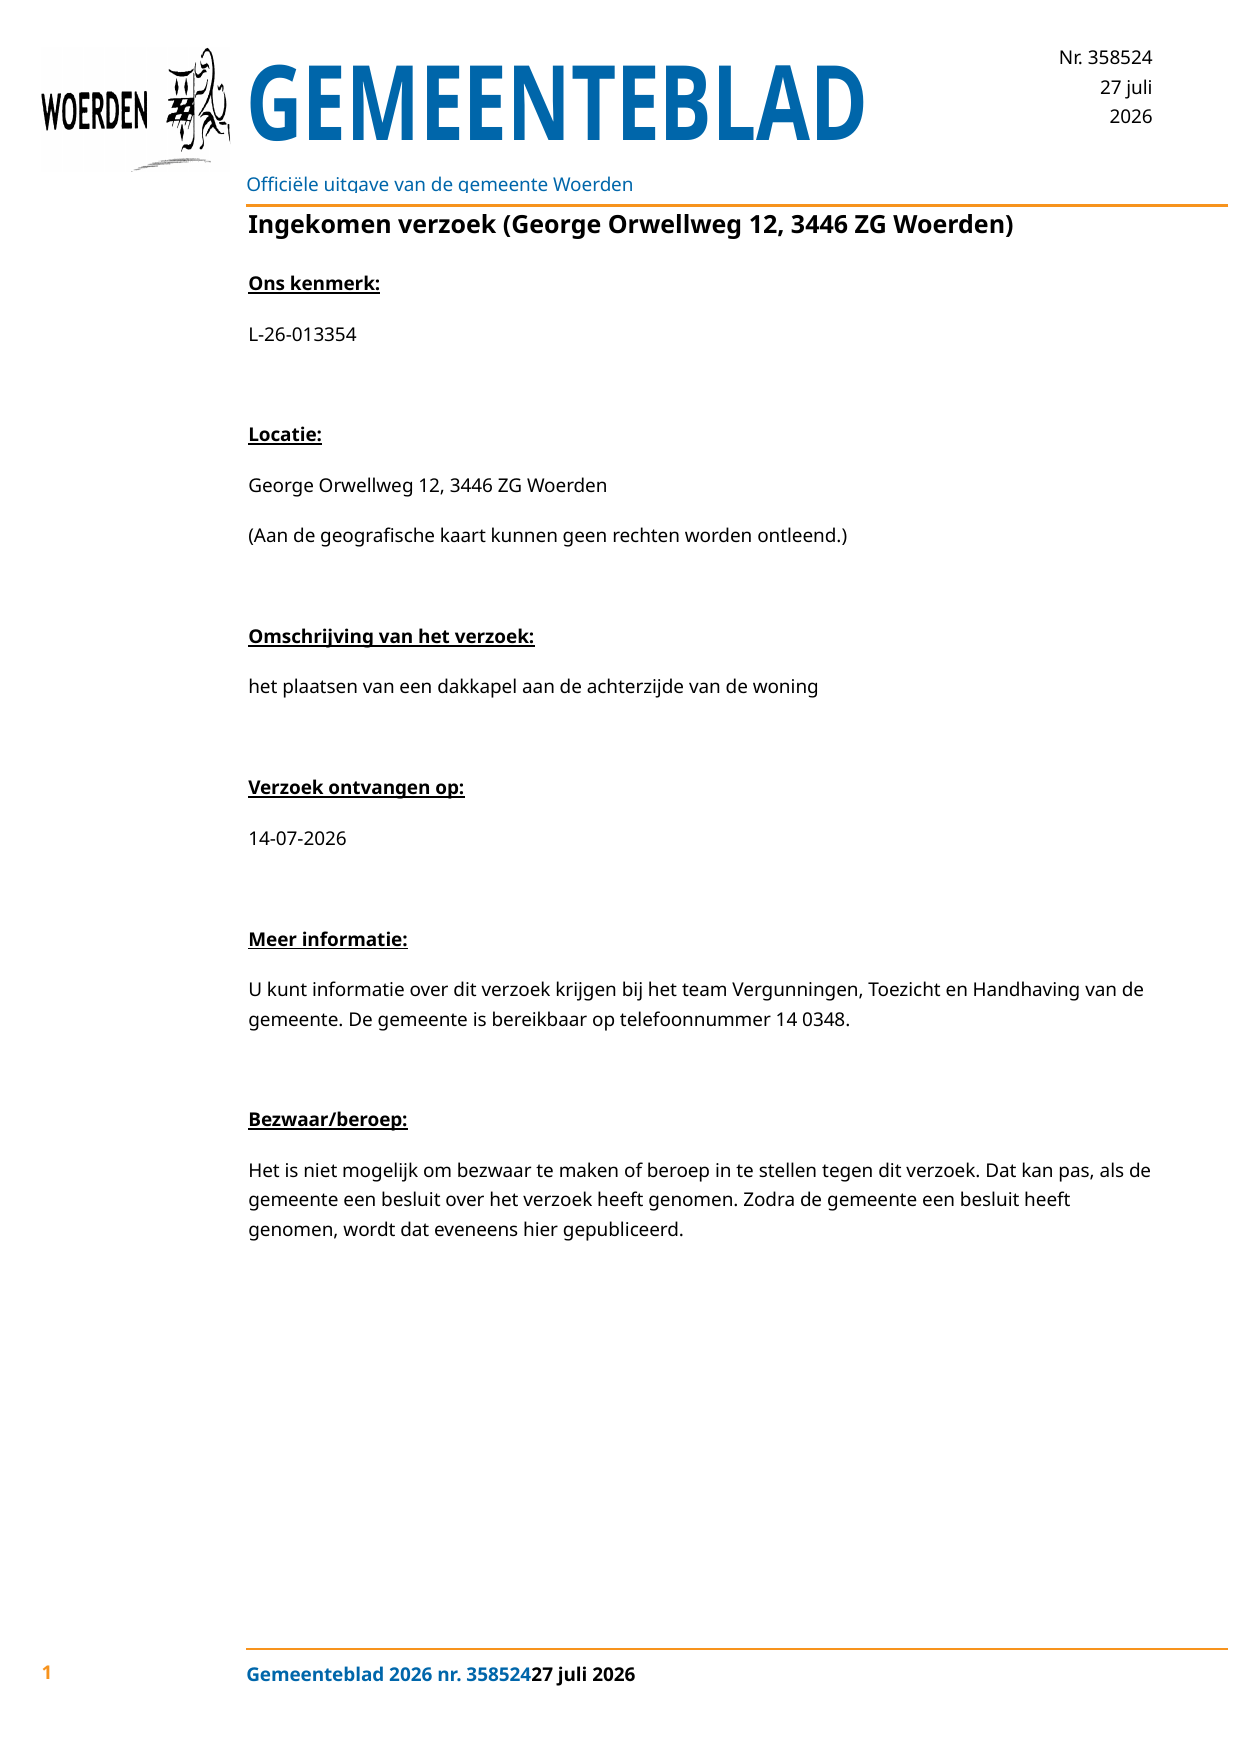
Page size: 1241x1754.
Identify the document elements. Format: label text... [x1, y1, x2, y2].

text U kunt informatie over dit verzoek krijgen bij het team Vergunningen, Toezicht en Handhaving van de gemeente. De gemeente is bereikbaar op telefoonnummer 14 0348. [248, 976, 1152, 1031]
text George Orwellweg 12, 3446 ZG Woerden [248, 472, 1152, 498]
text Ons kenmerk: [248, 270, 1152, 296]
text L-26-013354 [248, 321, 1152, 346]
text Locatie: [248, 422, 1152, 447]
text het plaatsen van een dakkapel aan de achterzijde van de woning [248, 674, 1152, 699]
text (Aan de geografische kaart kunnen geen rechten worden ontleend.) [248, 522, 1152, 548]
text 14-07-2026 [248, 825, 1152, 851]
text Meer informatie: [248, 926, 1152, 951]
text Het is niet mogelijk om bezwaar te maken of beroep in te stellen tegen dit verzoek. Dat kan pas, als de gemeente een besluit over het verzoek heeft genomen. Zodra de gemeente een besluit heeft genomen, wordt dat eveneens hier gepubliceerd. [248, 1157, 1152, 1242]
text Ingekomen verzoek (George Orwellweg 12, 3446 ZG Woerden) [248, 207, 1152, 241]
text Verzoek ontvangen op: [248, 774, 1152, 800]
text Bezwaar/beroep: [248, 1107, 1152, 1132]
picture [41, 47, 231, 172]
text Omschrijving van het verzoek: [248, 623, 1152, 649]
